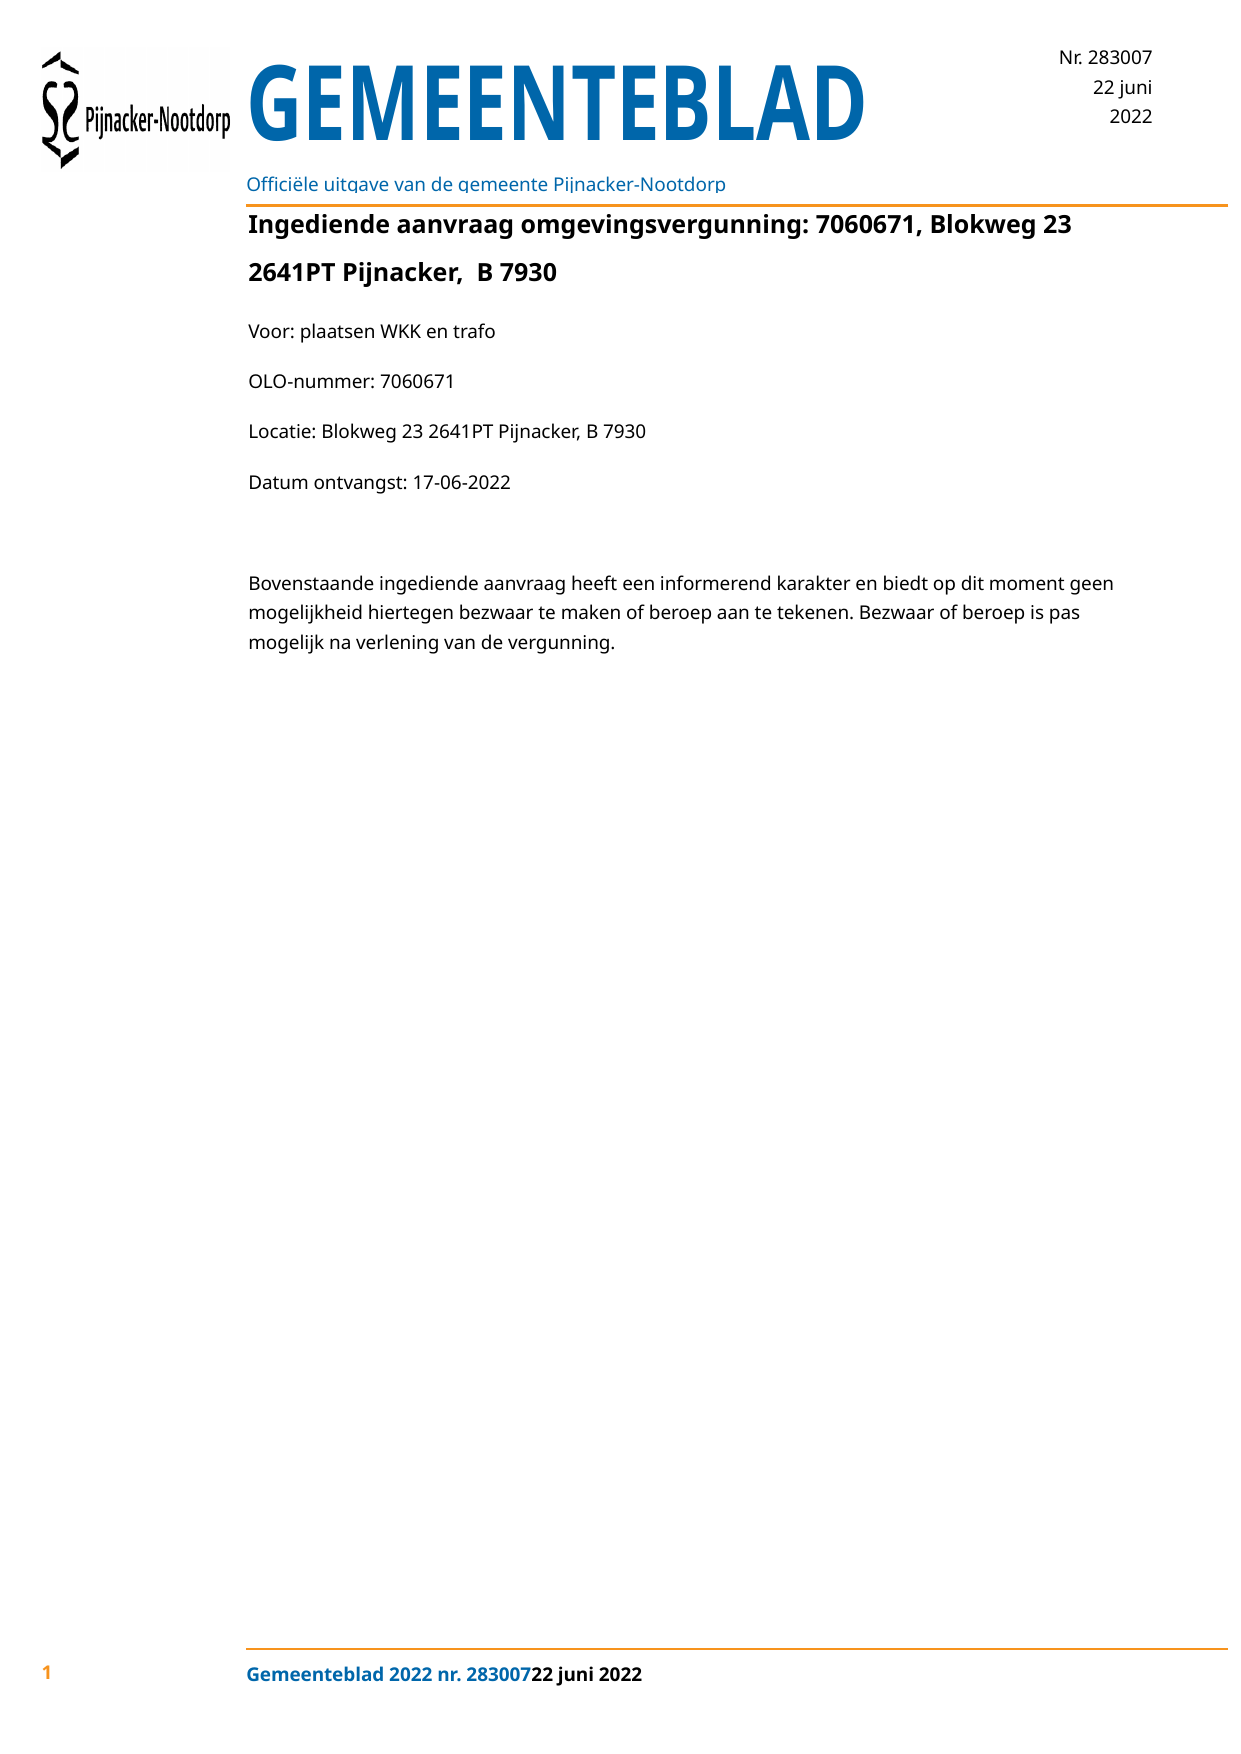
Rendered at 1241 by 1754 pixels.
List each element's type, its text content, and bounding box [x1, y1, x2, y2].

text Datum ontvangst: 17-06-2022 [248, 469, 1152, 495]
text Ingediende aanvraag omgevingsvergunning: 7060671, Blokweg 23 2641PT Pijnacker, B 7930 [248, 207, 1152, 288]
picture [41, 47, 231, 172]
text Locatie: Blokweg 23 2641PT Pijnacker, B 7930 [248, 419, 1152, 444]
text OLO-nummer: 7060671 [248, 368, 1152, 394]
text Bovenstaande ingediende aanvraag heeft een informerend karakter en biedt op dit moment geen mogelijkheid hiertegen bezwaar te maken of beroep aan te tekenen. Bezwaar of beroep is pas mogelijk na verlening van de vergunning. [248, 570, 1152, 655]
text Voor: plaatsen WKK en trafo [248, 318, 1152, 344]
